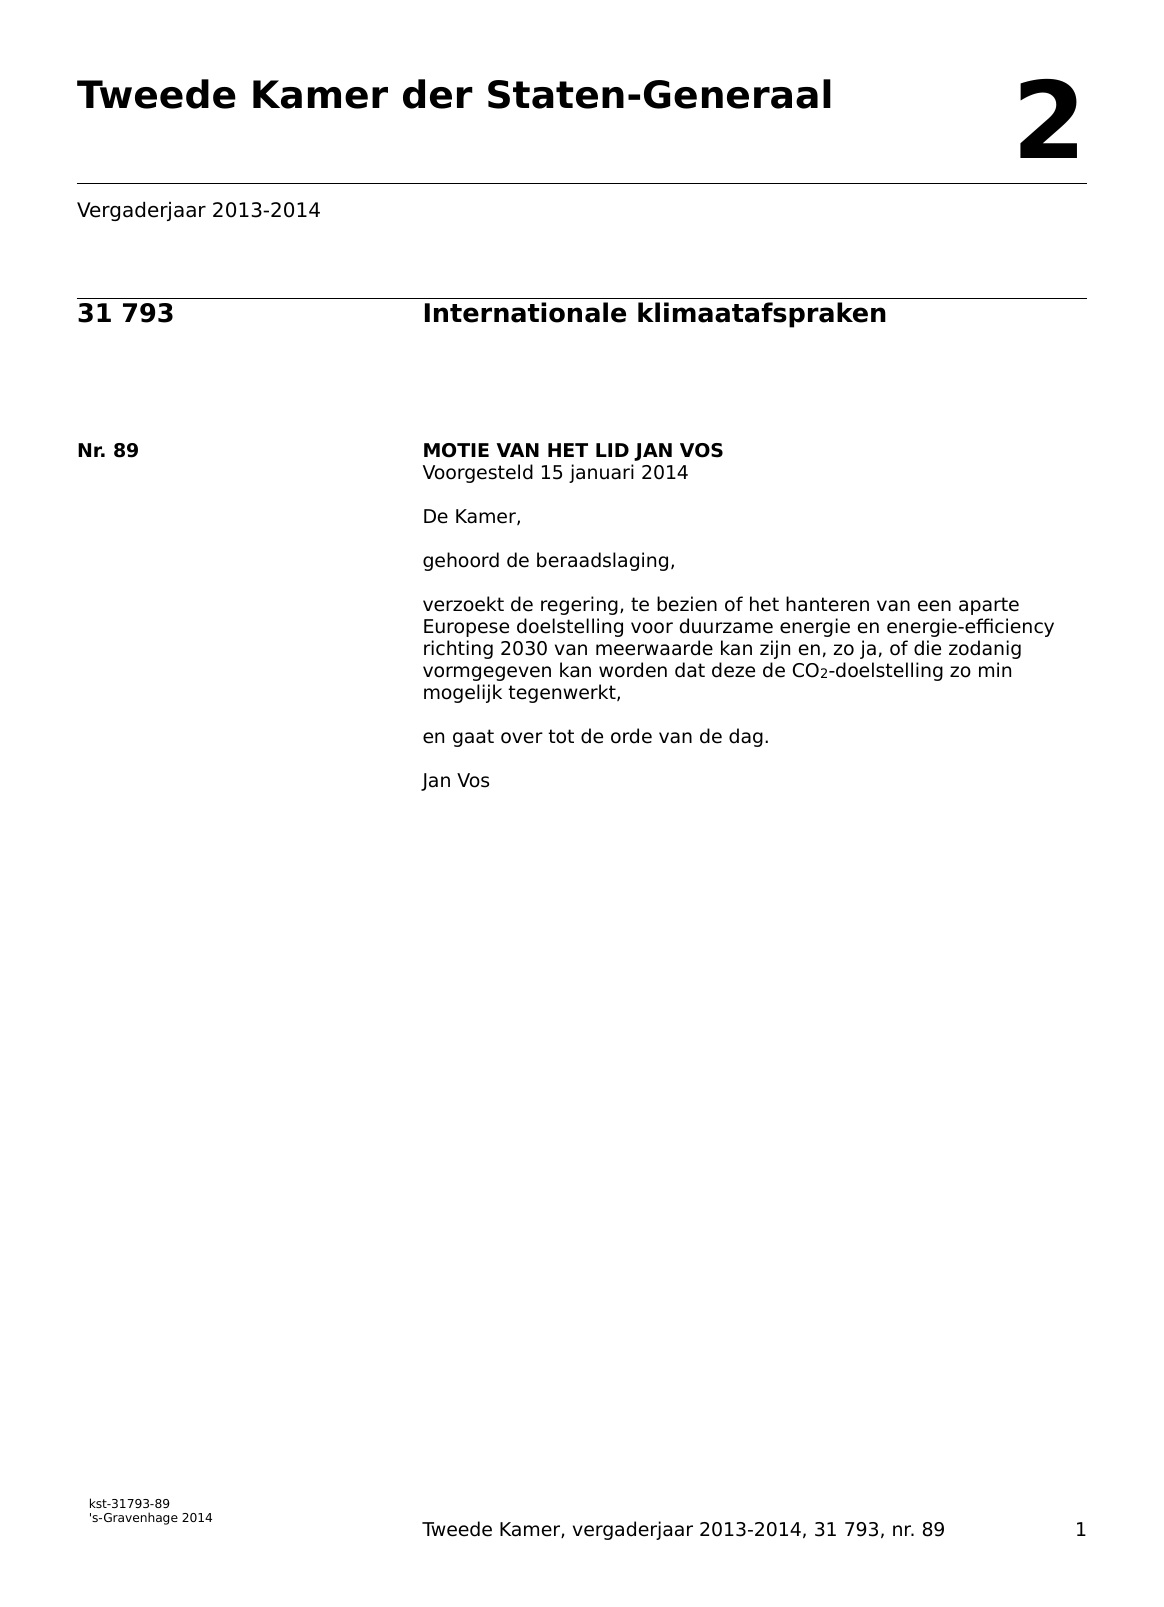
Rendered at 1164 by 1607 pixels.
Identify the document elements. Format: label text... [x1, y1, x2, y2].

text verzoekt de regering, te bezien of het hanteren van een aparte Europese doelstelling voor duurzame energie en energie-efficiency richting 2030 van meerwaarde kan zijn en, zo ja, of die zodanig vormgegeven kan worden dat deze de CO2-doelstelling zo min mogelijk tegenwerkt, [422, 594, 1087, 704]
text gehoord de beraadslaging, [422, 550, 1087, 572]
text De Kamer, [422, 506, 1087, 528]
table_cell Vergaderjaar 2013-2014 [77, 184, 1087, 298]
text Jan Vos [422, 770, 1087, 792]
subtitle Nr. 89 MOTIE VAN HET LID JAN VOS [77, 440, 1087, 462]
table_header 2 [886, 59, 1087, 183]
text Voorgesteld 15 januari 2014 [422, 462, 1087, 484]
text en gaat over tot de orde van de dag. [422, 726, 1087, 748]
subtitle 31 793 Internationale klimaatafspraken [77, 299, 1087, 329]
text 's-Gravenhage 2014 [88, 1511, 323, 1525]
text kst-31793-89 [88, 1497, 323, 1511]
table_header Tweede Kamer der Staten-Generaal [77, 59, 886, 183]
